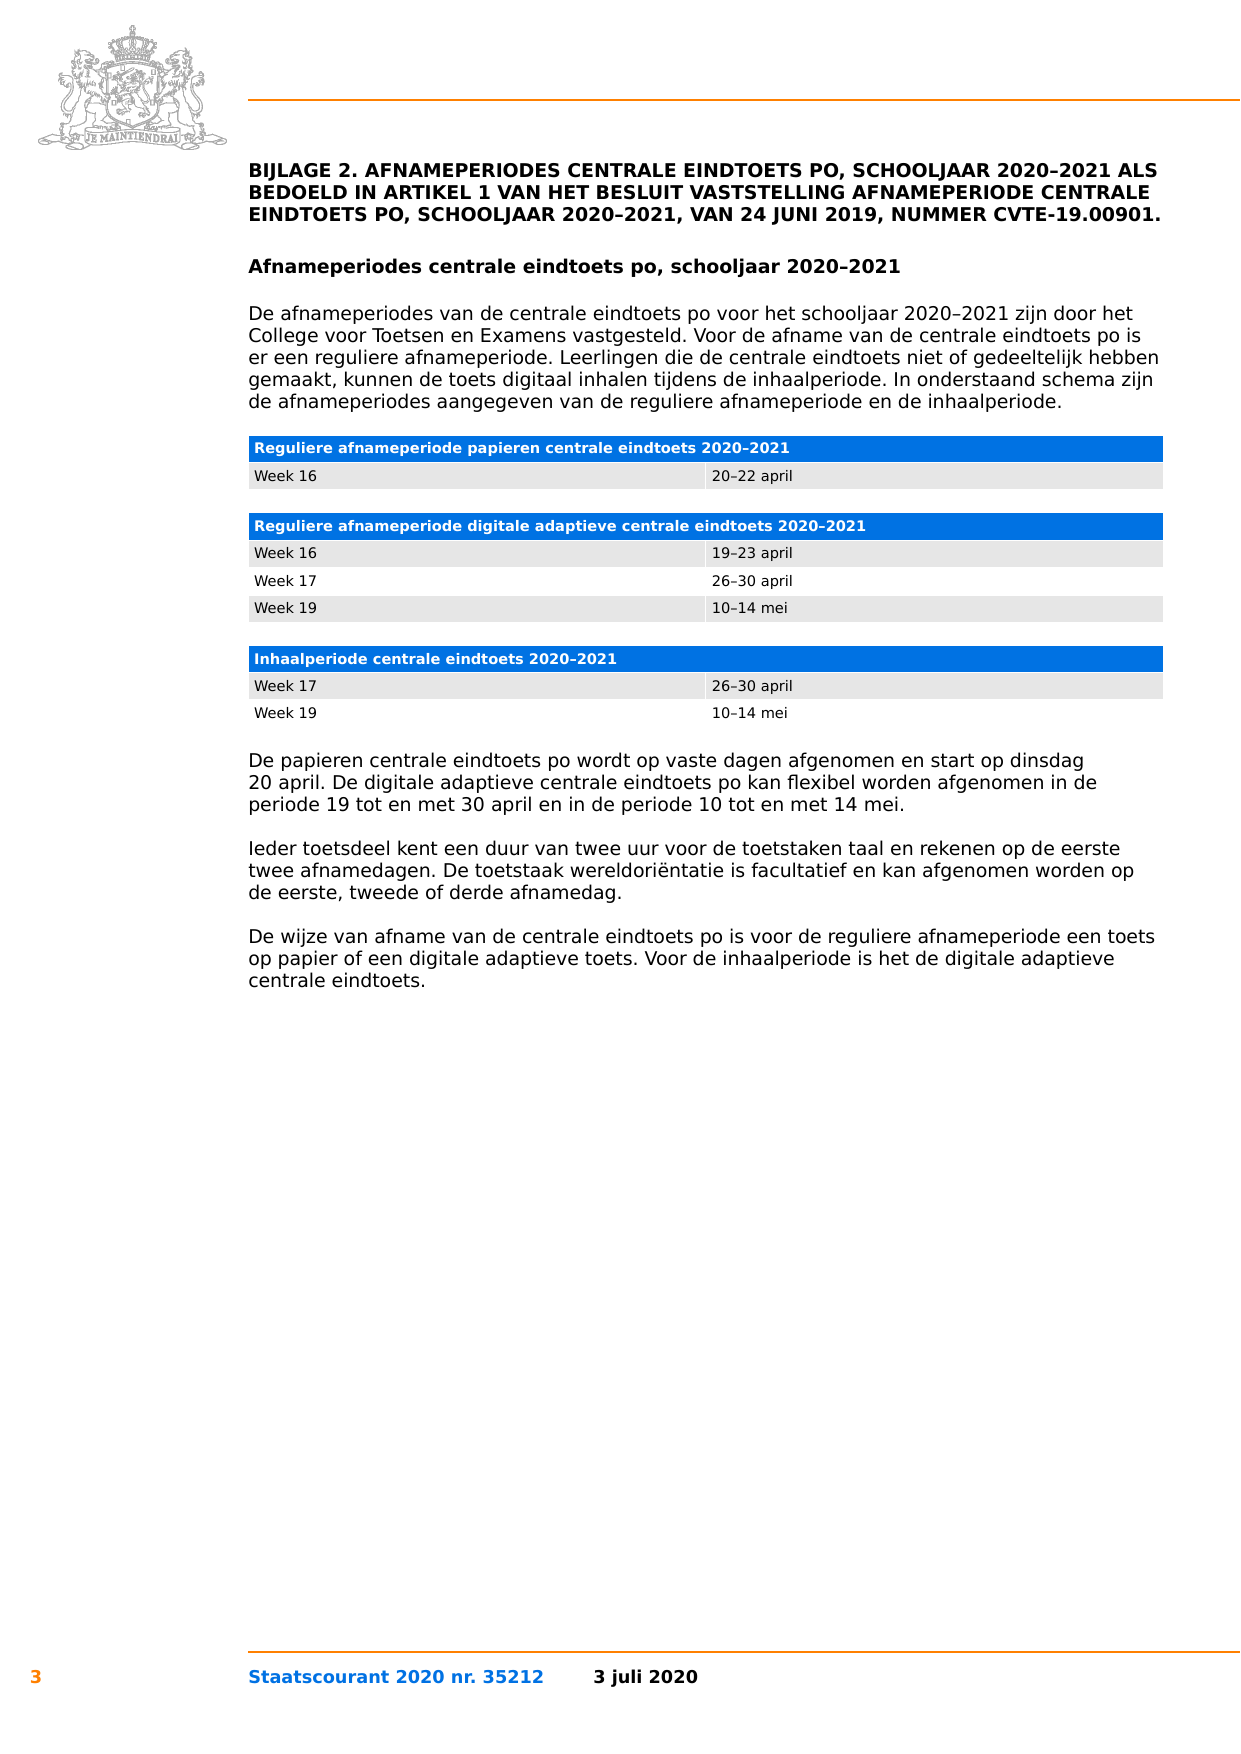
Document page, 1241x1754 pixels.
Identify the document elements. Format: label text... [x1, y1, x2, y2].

table_header Inhaalperiode centrale eindtoets 2020–2021 [249, 646, 1163, 672]
table_header Reguliere afnameperiode papieren centrale eindtoets 2020–2021 [249, 436, 1163, 462]
table_cell 10–14 mei [706, 596, 1163, 622]
subtitle BIJLAGE 2. AFNAMEPERIODES CENTRALE EINDTOETS PO, SCHOOLJAAR 2020–2021 ALS BEDOELD IN ARTIKEL 1 VAN HET BESLUIT VASTSTELLING AFNAMEPERIODE CENTRALE EINDTOETS PO, SCHOOLJAAR 2020–2021, VAN 24 JUNI 2019, NUMMER CVTE-19.00901. [248, 160, 1163, 226]
text De papieren centrale eindtoets po wordt op vaste dagen afgenomen en start op dinsdag 20 april. De digitale adaptieve centrale eindtoets po kan flexibel worden afgenomen in de periode 19 tot en met 30 april en in de periode 10 tot en met 14 mei. [248, 750, 1163, 816]
table_cell 20–22 april [706, 463, 1163, 489]
text Ieder toetsdeel kent een duur van twee uur voor de toetstaken taal en rekenen op de eerste twee afnamedagen. De toetstaak wereldoriëntatie is facultatief en kan afgenomen worden op de eerste, tweede of derde afnamedag. [248, 838, 1163, 904]
table_cell Week 19 [249, 596, 705, 622]
table_cell 10–14 mei [706, 701, 1163, 727]
table_cell Week 17 [249, 568, 705, 594]
table_cell Week 17 [249, 673, 705, 699]
table_cell 19–23 april [706, 541, 1163, 567]
table_cell 26–30 april [706, 568, 1163, 594]
table_cell Week 16 [249, 463, 705, 489]
text De wijze van afname van de centrale eindtoets po is voor de reguliere afnameperiode een toets op papier of een digitale adaptieve toets. Voor de inhaalperiode is het de digitale adaptieve centrale eindtoets. [248, 926, 1163, 991]
table_header Reguliere afnameperiode digitale adaptieve centrale eindtoets 2020–2021 [249, 513, 1163, 540]
table_cell Week 19 [249, 701, 705, 727]
table_cell Week 16 [249, 541, 705, 567]
text De afnameperiodes van de centrale eindtoets po voor het schooljaar 2020–2021 zijn door het College voor Toetsen en Examens vastgesteld. Voor de afname van de centrale eindtoets po is er een reguliere afnameperiode. Leerlingen die de centrale eindtoets niet of gedeeltelijk hebben gemaakt, kunnen de toets digitaal inhalen tijdens de inhaalperiode. In onderstaand schema zijn de afnameperiodes aangegeven van de reguliere afnameperiode en de inhaalperiode. [248, 303, 1163, 413]
table_cell 26–30 april [706, 673, 1163, 699]
picture [38, 25, 227, 150]
subtitle Afnameperiodes centrale eindtoets po, schooljaar 2020–2021 [248, 256, 1163, 278]
